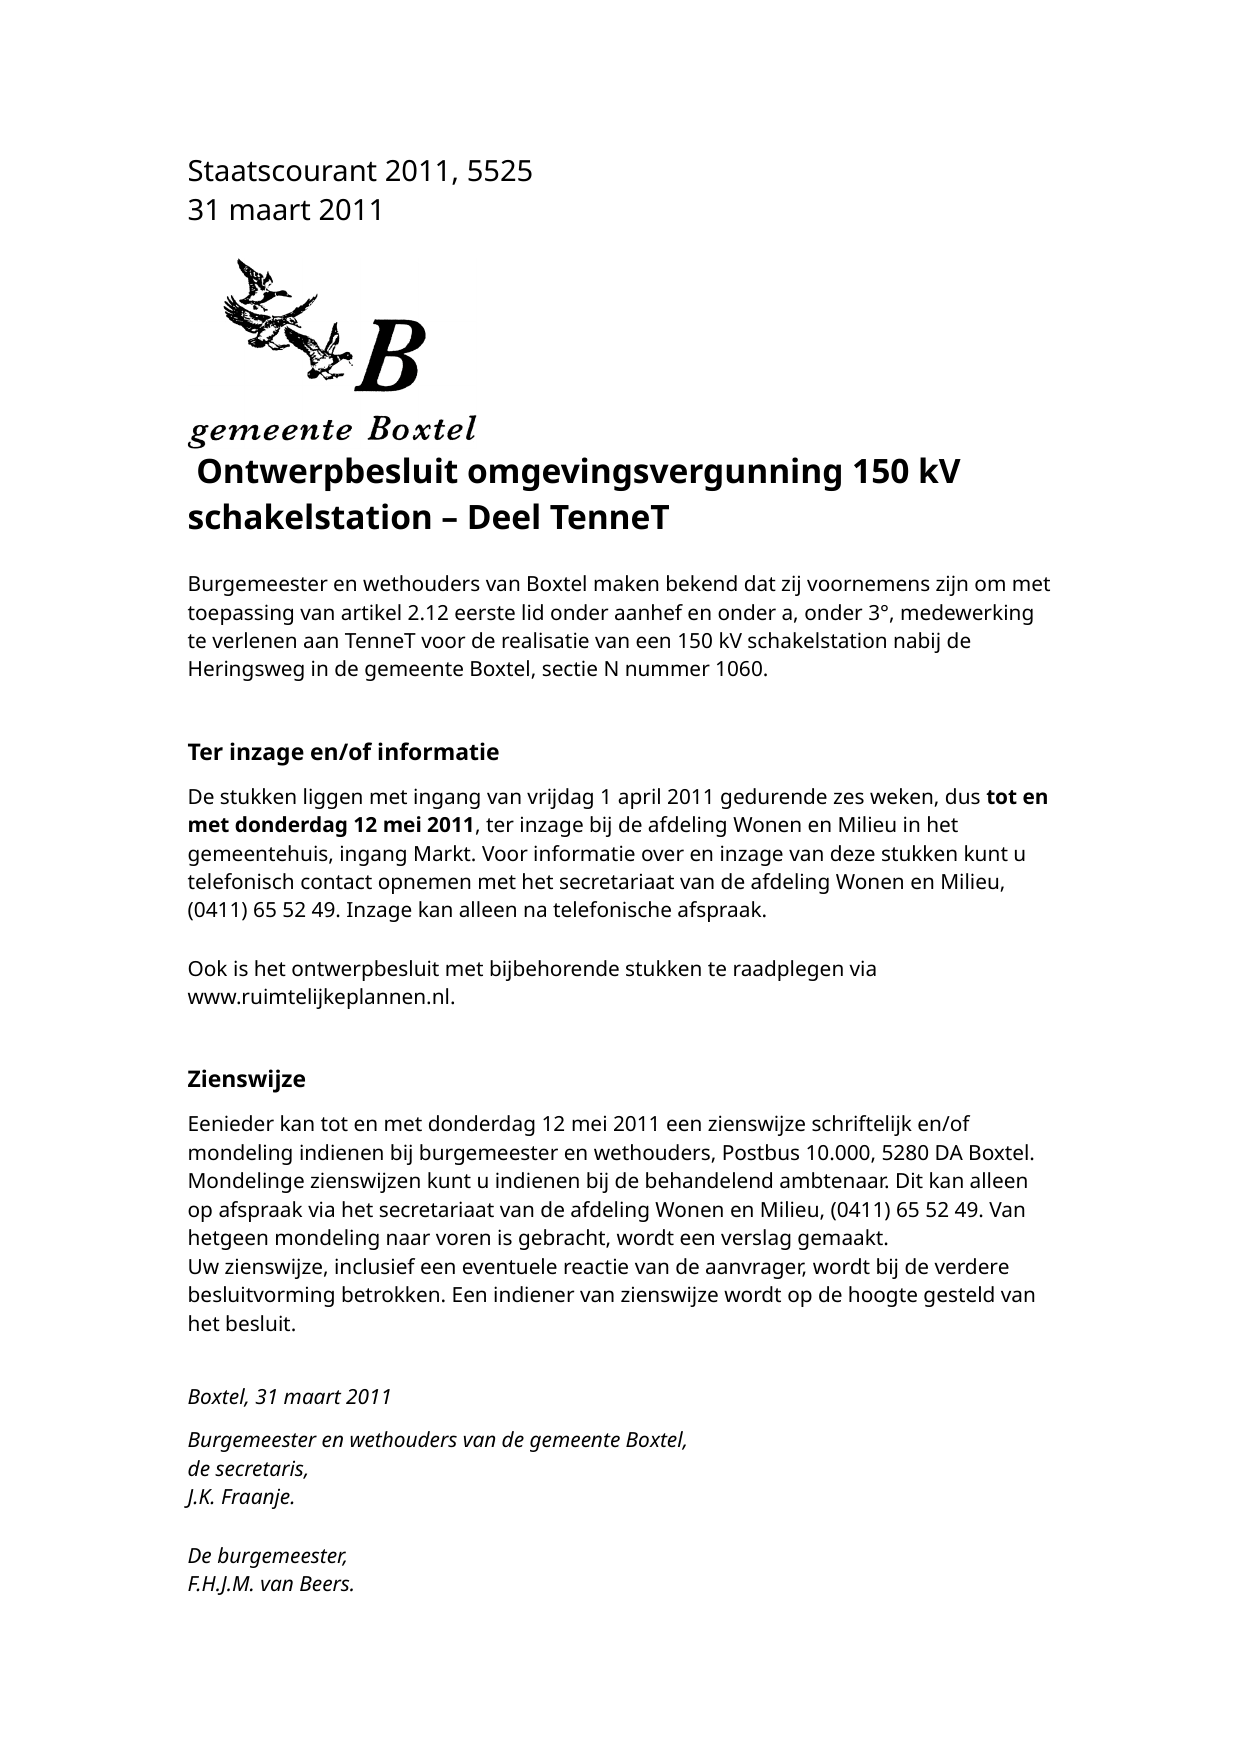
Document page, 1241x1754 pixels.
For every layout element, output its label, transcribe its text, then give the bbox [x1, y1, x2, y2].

text Eenieder kan tot en met donderdag 12 mei 2011 een zienswijze schriftelijk en/of mondeling indienen bij burgemeester en wethouders, Postbus 10.000, 5280 DA Boxtel. [187, 1109, 1053, 1166]
subtitle Ter inzage en/of informatie [187, 736, 1053, 767]
text Boxtel, 31 maart 2011 [187, 1382, 1053, 1411]
text 31 maart 2011 [187, 190, 1053, 229]
text Burgemeester en wethouders van Boxtel maken bekend dat zij voornemens zijn om met toepassing van artikel 2.12 eerste lid onder aanhef en onder a, onder 3°, medewerking te verlenen aan TenneT voor de realisatie van een 150 kV schakelstation nabij de Heringsweg in de gemeente Boxtel, sectie N nummer 1060. [187, 569, 1053, 683]
text J.K. Fraanje. [187, 1482, 1053, 1511]
text Ook is het ontwerpbesluit met bijbehorende stukken te raadplegen via www.ruimtelijkeplannen.nl. [187, 954, 1053, 1011]
text De stukken liggen met ingang van vrijdag 1 april 2011 gedurende zes weken, dus tot en met donderdag 12 mei 2011, ter inzage bij de afdeling Wonen en Milieu in het gemeentehuis, ingang Markt. Voor informatie over en inzage van deze stukken kunt u telefonisch contact opnemen met het secretariaat van de afdeling Wonen en Milieu, (0411) 65 52 49. Inzage kan alleen na telefonische afspraak. [187, 782, 1053, 924]
text Staatscourant 2011, 5525 [187, 150, 1053, 190]
text De burgemeester, [187, 1541, 1053, 1569]
subtitle Zienswijze [187, 1063, 1053, 1094]
text Burgemeester en wethouders van de gemeente Boxtel, [187, 1426, 1053, 1454]
text F.H.J.M. van Beers. [187, 1569, 1053, 1598]
picture [187, 258, 477, 449]
text de secretaris, [187, 1454, 1053, 1482]
subtitle Ontwerpbesluit omgevingsvergunning 150 kV schakelstation – Deel TenneT [187, 271, 1053, 539]
text Mondelinge zienswijzen kunt u indienen bij de behandelend ambtenaar. Dit kan alleen op afspraak via het secretariaat van de afdeling Wonen en Milieu, (0411) 65 52 49. Van hetgeen mondeling naar voren is gebracht, wordt een verslag gemaakt. [187, 1166, 1053, 1252]
text Uw zienswijze, inclusief een eventuele reactie van de aanvrager, wordt bij de verdere besluitvorming betrokken. Een indiener van zienswijze wordt op de hoogte gesteld van het besluit. [187, 1252, 1053, 1337]
